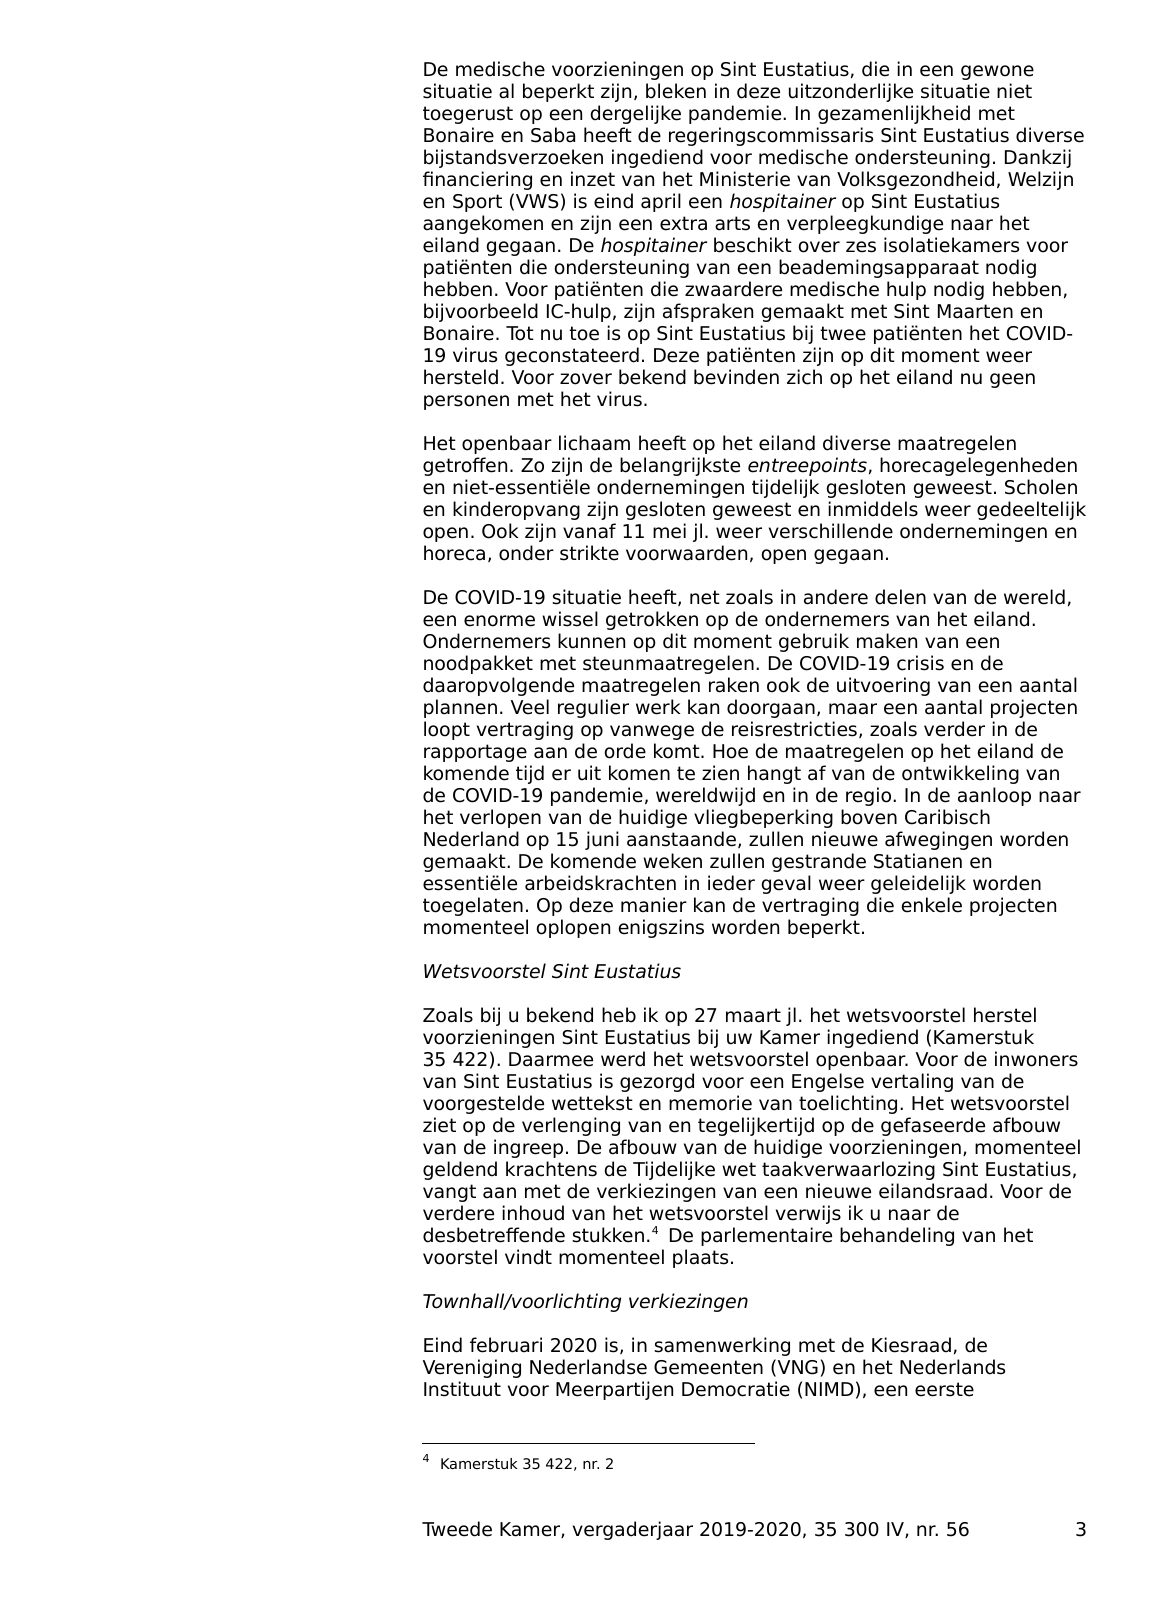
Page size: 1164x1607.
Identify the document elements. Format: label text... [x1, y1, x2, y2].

subtitle Townhall/voorlichting verkiezingen [422, 1291, 1087, 1313]
text De COVID-19 situatie heeft, net zoals in andere delen van de wereld, een enorme wissel getrokken op de ondernemers van het eiland. Ondernemers kunnen op dit moment gebruik maken van een noodpakket met steunmaatregelen. De COVID-19 crisis en de daaropvolgende maatregelen raken ook de uitvoering van een aantal plannen. Veel regulier werk kan doorgaan, maar een aantal projecten loopt vertraging op vanwege de reisrestricties, zoals verder in de rapportage aan de orde komt. Hoe de maatregelen op het eiland de komende tijd er uit komen te zien hangt af van de ontwikkeling van de COVID-19 pandemie, wereldwijd en in de regio. In de aanloop naar het verlopen van de huidige vliegbeperking boven Caribisch Nederland op 15 juni aanstaande, zullen nieuwe afwegingen worden gemaakt. De komende weken zullen gestrande Statianen en essentiële arbeidskrachten in ieder geval weer geleidelijk worden toegelaten. Op deze manier kan de vertraging die enkele projecten momenteel oplopen enigszins worden beperkt. [422, 587, 1087, 939]
text Eind februari 2020 is, in samenwerking met de Kiesraad, de Vereniging Nederlandse Gemeenten (VNG) en het Nederlands Instituut voor Meerpartijen Democratie (NIMD), een eerste [422, 1335, 1087, 1401]
subtitle Wetsvoorstel Sint Eustatius [422, 961, 1087, 983]
text De medische voorzieningen op Sint Eustatius, die in een gewone situatie al beperkt zijn, bleken in deze uitzonderlijke situatie niet toegerust op een dergelijke pandemie. In gezamenlijkheid met Bonaire en Saba heeft de regeringscommissaris Sint Eustatius diverse bijstandsverzoeken ingediend voor medische ondersteuning. Dankzij financiering en inzet van het Ministerie van Volksgezondheid, Welzijn en Sport (VWS) is eind april een hospitainer op Sint Eustatius aangekomen en zijn een extra arts en verpleegkundige naar het eiland gegaan. De hospitainer beschikt over zes isolatiekamers voor patiënten die ondersteuning van een beademingsapparaat nodig hebben. Voor patiënten die zwaardere medische hulp nodig hebben, bijvoorbeeld IC-hulp, zijn afspraken gemaakt met Sint Maarten en Bonaire. Tot nu toe is op Sint Eustatius bij twee patiënten het COVID-19 virus geconstateerd. Deze patiënten zijn op dit moment weer hersteld. Voor zover bekend bevinden zich op het eiland nu geen personen met het virus. [422, 59, 1087, 411]
text Het openbaar lichaam heeft op het eiland diverse maatregelen getroffen. Zo zijn de belangrijkste entreepoints, horecagelegenheden en niet-essentiële ondernemingen tijdelijk gesloten geweest. Scholen en kinderopvang zijn gesloten geweest en inmiddels weer gedeeltelijk open. Ook zijn vanaf 11 mei jl. weer verschillende ondernemingen en horeca, onder strikte voorwaarden, open gegaan. [422, 433, 1087, 565]
text Kamerstuk 35 422, nr. 2 [422, 1452, 1087, 1474]
text Zoals bij u bekend heb ik op 27 maart jl. het wetsvoorstel herstel voorzieningen Sint Eustatius bij uw Kamer ingediend (Kamerstuk 35 422). Daarmee werd het wetsvoorstel openbaar. Voor de inwoners van Sint Eustatius is gezorgd voor een Engelse vertaling van de voorgestelde wettekst en memorie van toelichting. Het wetsvoorstel ziet op de verlenging van en tegelijkertijd op de gefaseerde afbouw van de ingreep. De afbouw van de huidige voorzieningen, momenteel geldend krachtens de Tijdelijke wet taakverwaarlozing Sint Eustatius, vangt aan met de verkiezingen van een nieuwe eilandsraad. Voor de verdere inhoud van het wetsvoorstel verwijs ik u naar de desbetreffende stukken. De parlementaire behandeling van het voorstel vindt momenteel plaats. [422, 1005, 1087, 1269]
